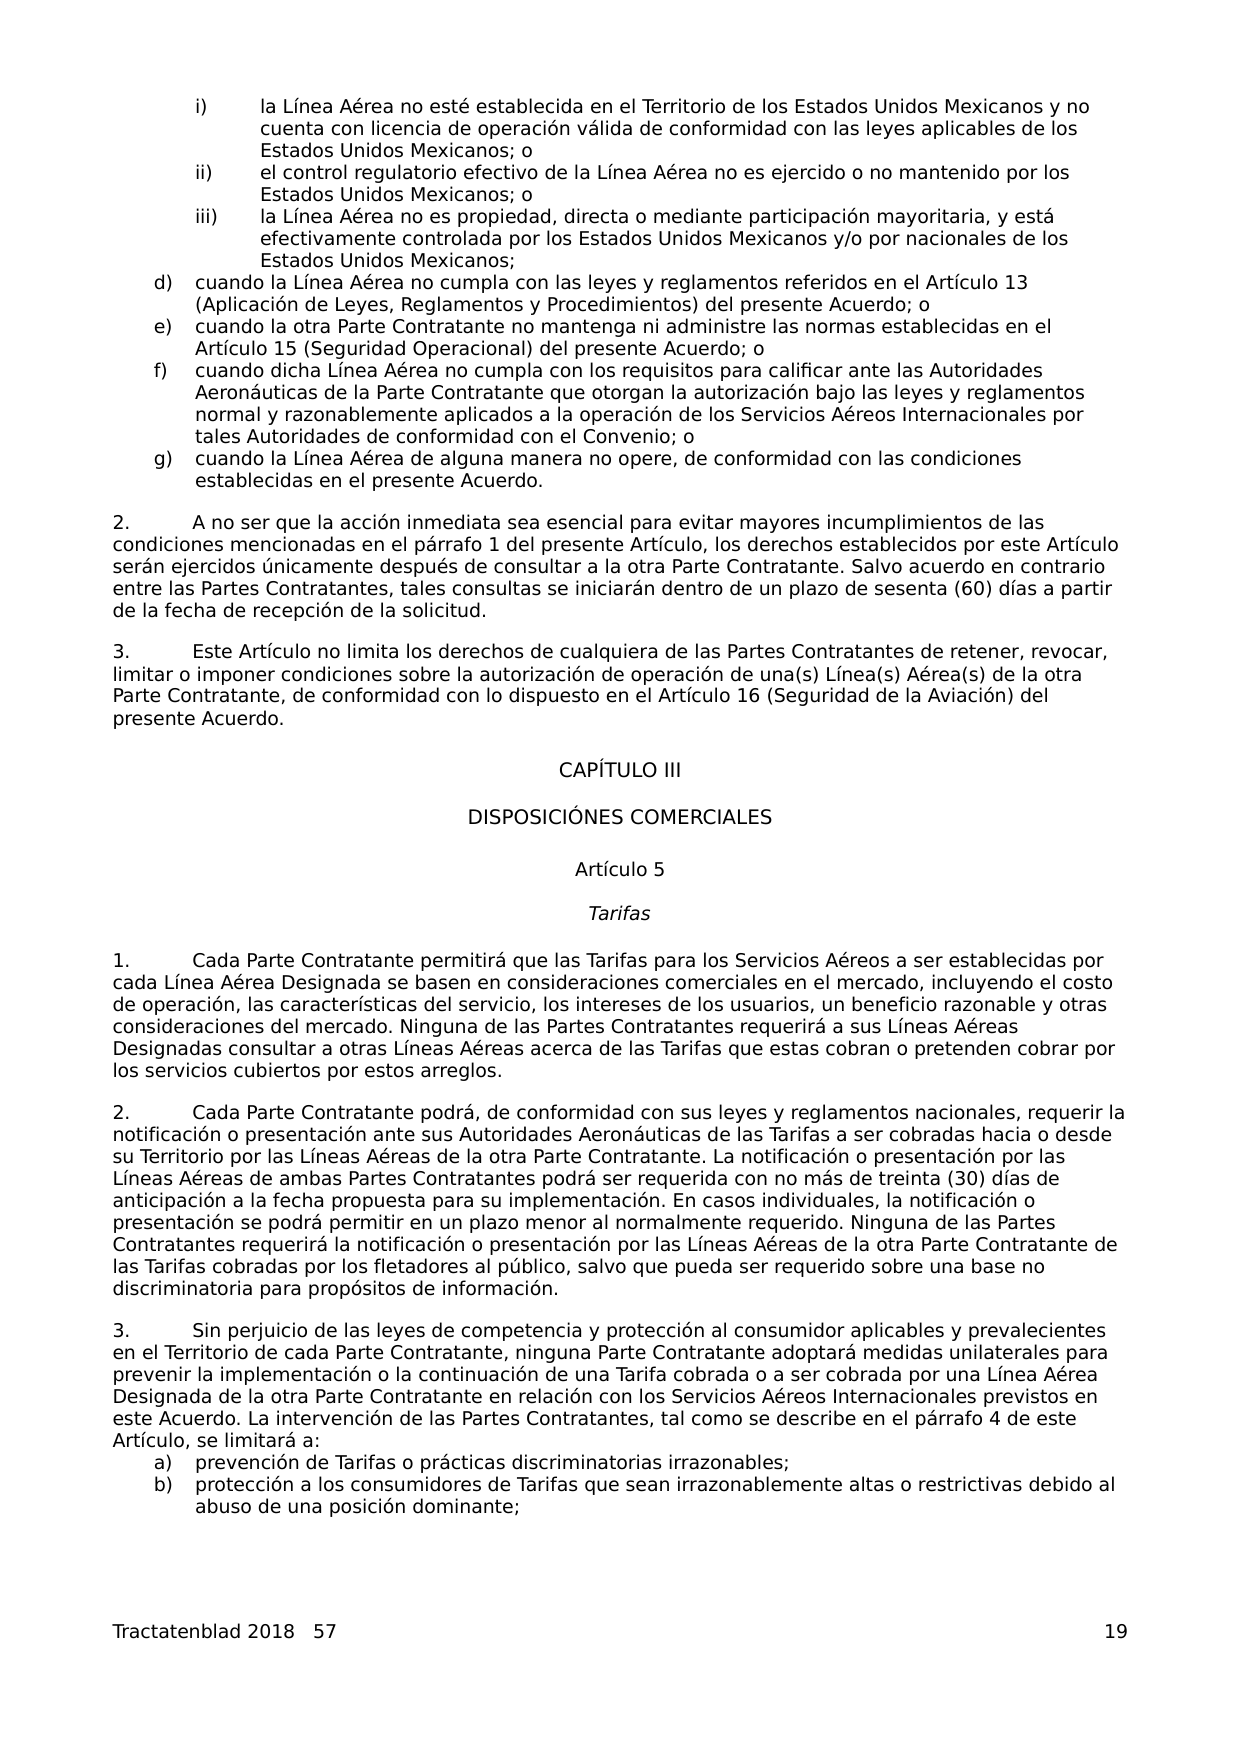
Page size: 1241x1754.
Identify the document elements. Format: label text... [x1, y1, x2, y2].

text d) cuando la Línea Aérea no cumpla con las leyes y reglamentos referidos en el Artículo 13 (Aplicación de Leyes, Reglamentos y Procedimientos) del presente Acuerdo; o [153, 272, 1128, 316]
text 3. Este Artículo no limita los derechos de cualquiera de las Partes Contratantes de retener, revocar, limitar o imponer condiciones sobre la autorización de operación de una(s) Línea(s) Aérea(s) de la otra Parte Contratante, de conformidad con lo dispuesto en el Artículo 16 (Seguridad de la Aviación) del presente Acuerdo. [112, 641, 1128, 729]
text ii) el control regulatorio efectivo de la Línea Aérea no es ejercido o no mantenido por los Estados Unidos Mexicanos; o [195, 162, 1128, 206]
text i) la Línea Aérea no esté establecida en el Territorio de los Estados Unidos Mexicanos y no cuenta con licencia de operación válida de conformidad con las leyes aplicables de los Estados Unidos Mexicanos; o [195, 96, 1128, 162]
text g) cuando la Línea Aérea de alguna manera no opere, de conformidad con las condiciones establecidas en el presente Acuerdo. [153, 448, 1128, 492]
text 2. Cada Parte Contratante podrá, de conformidad con sus leyes y reglamentos nacionales, requerir la notificación o presentación ante sus Autoridades Aeronáuticas de las Tarifas a ser cobradas hacia o desde su Territorio por las Líneas Aéreas de la otra Parte Contratante. La notificación o presentación por las Líneas Aéreas de ambas Partes Contratantes podrá ser requerida con no más de treinta (30) días de anticipación a la fecha propuesta para su implementación. En casos individuales, la notificación o presentación se podrá permitir en un plazo menor al normalmente requerido. Ninguna de las Partes Contratantes requerirá la notificación o presentación por las Líneas Aéreas de la otra Parte Contratante de las Tarifas cobradas por los fletadores al público, salvo que pueda ser requerido sobre una base no discriminatoria para propósitos de información. [112, 1102, 1128, 1300]
text e) cuando la otra Parte Contratante no mantenga ni administre las normas establecidas en el Artículo 15 (Seguridad Operacional) del presente Acuerdo; o [153, 316, 1128, 360]
text f) cuando dicha Línea Aérea no cumpla con los requisitos para calificar ante las Autoridades Aeronáuticas de la Parte Contratante que otorgan la autorización bajo las leyes y reglamentos normal y razonablemente aplicados a la operación de los Servicios Aéreos Internacionales por tales Autoridades de conformidad con el Convenio; o [153, 360, 1128, 448]
subtitle CAPÍTULO III DISPOSICIÓNES COMERCIALES [112, 759, 1128, 829]
subtitle Artículo 5 Tarifas [112, 859, 1128, 925]
text 1. Cada Parte Contratante permitirá que las Tarifas para los Servicios Aéreos a ser establecidas por cada Línea Aérea Designada se basen en consideraciones comerciales en el mercado, incluyendo el costo de operación, las características del servicio, los intereses de los usuarios, un beneficio razonable y otras consideraciones del mercado. Ninguna de las Partes Contratantes requerirá a sus Líneas Aéreas Designadas consultar a otras Líneas Aéreas acerca de las Tarifas que estas cobran o pretenden cobrar por los servicios cubiertos por estos arreglos. [112, 950, 1128, 1082]
text 3. Sin perjuicio de las leyes de competencia y protección al consumidor aplicables y prevalecientes en el Territorio de cada Parte Contratante, ninguna Parte Contratante adoptará medidas unilaterales para prevenir la implementación o la continuación de una Tarifa cobrada o a ser cobrada por una Línea Aérea Designada de la otra Parte Contratante en relación con los Servicios Aéreos Internacionales previstos en este Acuerdo. La intervención de las Partes Contratantes, tal como se describe en el párrafo 4 de este Artículo, se limitará a: [112, 1320, 1128, 1452]
text a) prevención de Tarifas o prácticas discriminatorias irrazonables; [153, 1452, 1128, 1474]
text 2. A no ser que la acción inmediata sea esencial para evitar mayores incumplimientos de las condiciones mencionadas en el párrafo 1 del presente Artículo, los derechos establecidos por este Artículo serán ejercidos únicamente después de consultar a la otra Parte Contratante. Salvo acuerdo en contrario entre las Partes Contratantes, tales consultas se iniciarán dentro de un plazo de sesenta (60) días a partir de la fecha de recepción de la solicitud. [112, 512, 1128, 621]
text b) protección a los consumidores de Tarifas que sean irrazonablemente altas o restrictivas debido al abuso de una posición dominante; [153, 1474, 1128, 1518]
text iii) la Línea Aérea no es propiedad, directa o mediante participación mayoritaria, y está efectivamente controlada por los Estados Unidos Mexicanos y/o por nacionales de los Estados Unidos Mexicanos; [195, 206, 1128, 272]
